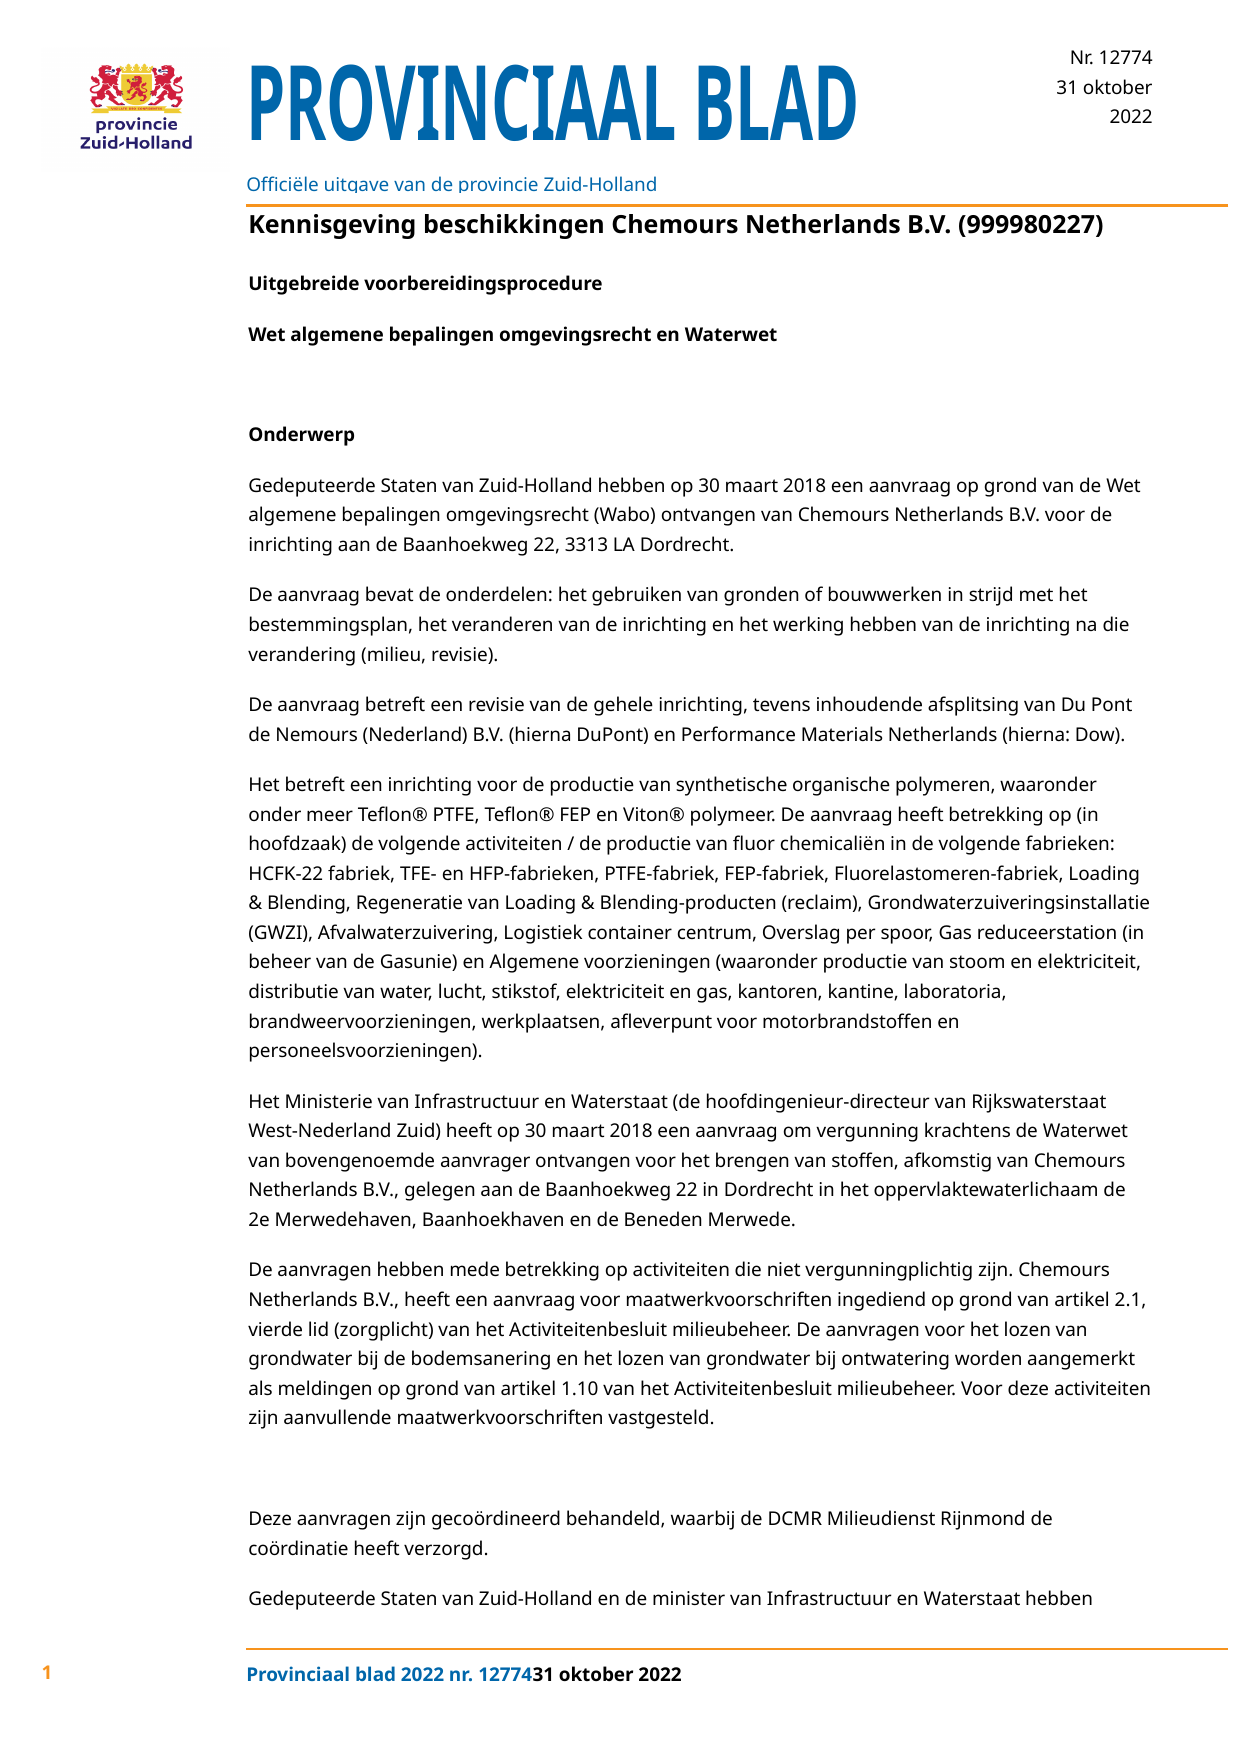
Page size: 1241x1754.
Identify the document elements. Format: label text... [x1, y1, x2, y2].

text Het betreft een inrichting voor de productie van synthetische organische polymeren, waaronder onder meer Teflon® PTFE, Teflon® FEP en Viton® polymeer. De aanvraag heeft betrekking op (in hoofdzaak) de volgende activiteiten / de productie van fluor chemicaliën in de volgende fabrieken: HCFK-22 fabriek, TFE- en HFP-fabrieken, PTFE-fabriek, FEP-fabriek, Fluorelastomeren-fabriek, Loading & Blending, Regeneratie van Loading & Blending-producten (reclaim), Grondwaterzuiveringsinstallatie (GWZI), Afvalwaterzuivering, Logistiek container centrum, Overslag per spoor, Gas reduceerstation (in beheer van de Gasunie) en Algemene voorzieningen (waaronder productie van stoom en elektriciteit, distributie van water, lucht, stikstof, elektriciteit en gas, kantoren, kantine, laboratoria, brandweervoorzieningen, werkplaatsen, afleverpunt voor motorbrandstoffen en personeelsvoorzieningen). [248, 771, 1152, 1063]
text Gedeputeerde Staten van Zuid-Holland hebben op 30 maart 2018 een aanvraag op grond van de Wet algemene bepalingen omgevingsrecht (Wabo) ontvangen van Chemours Netherlands B.V. voor de inrichting aan de Baanhoekweg 22, 3313 LA Dordrecht. [248, 472, 1152, 557]
text Wet algemene bepalingen omgevingsrecht en Waterwet [248, 321, 1152, 346]
text Gedeputeerde Staten van Zuid-Holland en de minister van Infrastructuur en Waterstaat hebben [248, 1585, 1152, 1611]
text De aanvraag betreft een revisie van de gehele inrichting, tevens inhoudende afsplitsing van Du Pont de Nemours (Nederland) B.V. (hierna DuPont) en Performance Materials Netherlands (hierna: Dow). [248, 691, 1152, 746]
text Het Ministerie van Infrastructuur en Waterstaat (de hoofdingenieur-directeur van Rijkswaterstaat West-Nederland Zuid) heeft op 30 maart 2018 een aanvraag om vergunning krachtens de Waterwet van bovengenoemde aanvrager ontvangen voor het brengen van stoffen, afkomstig van Chemours Netherlands B.V., gelegen aan de Baanhoekweg 22 in Dordrecht in het oppervlaktewaterlichaam de 2e Merwedehaven, Baanhoekhaven en de Beneden Merwede. [248, 1088, 1152, 1232]
text Kennisgeving beschikkingen Chemours Netherlands B.V. (999980227) [248, 207, 1152, 241]
text De aanvragen hebben mede betrekking op activiteiten die niet vergunningplichtig zijn. Chemours Netherlands B.V., heeft een aanvraag voor maatwerkvoorschriften ingediend op grond van artikel 2.1, vierde lid (zorgplicht) van het Activiteitenbesluit milieubeheer. De aanvragen voor het lozen van grondwater bij de bodemsanering en het lozen van grondwater bij ontwatering worden aangemerkt als meldingen op grond van artikel 1.10 van het Activiteitenbesluit milieubeheer. Voor deze activiteiten zijn aanvullende maatwerkvoorschriften vastgesteld. [248, 1257, 1152, 1430]
text Uitgebreide voorbereidingsprocedure [248, 270, 1152, 296]
text Onderwerp [248, 422, 1152, 447]
text Deze aanvragen zijn gecoördineerd behandeld, waarbij de DCMR Milieudienst Rijnmond de coördinatie heeft verzorgd. [248, 1505, 1152, 1561]
text De aanvraag bevat de onderdelen: het gebruiken van gronden of bouwwerken in strijd met het bestemmingsplan, het veranderen van de inrichting en het werking hebben van de inrichting na die verandering (milieu, revisie). [248, 582, 1152, 666]
picture [41, 47, 231, 172]
